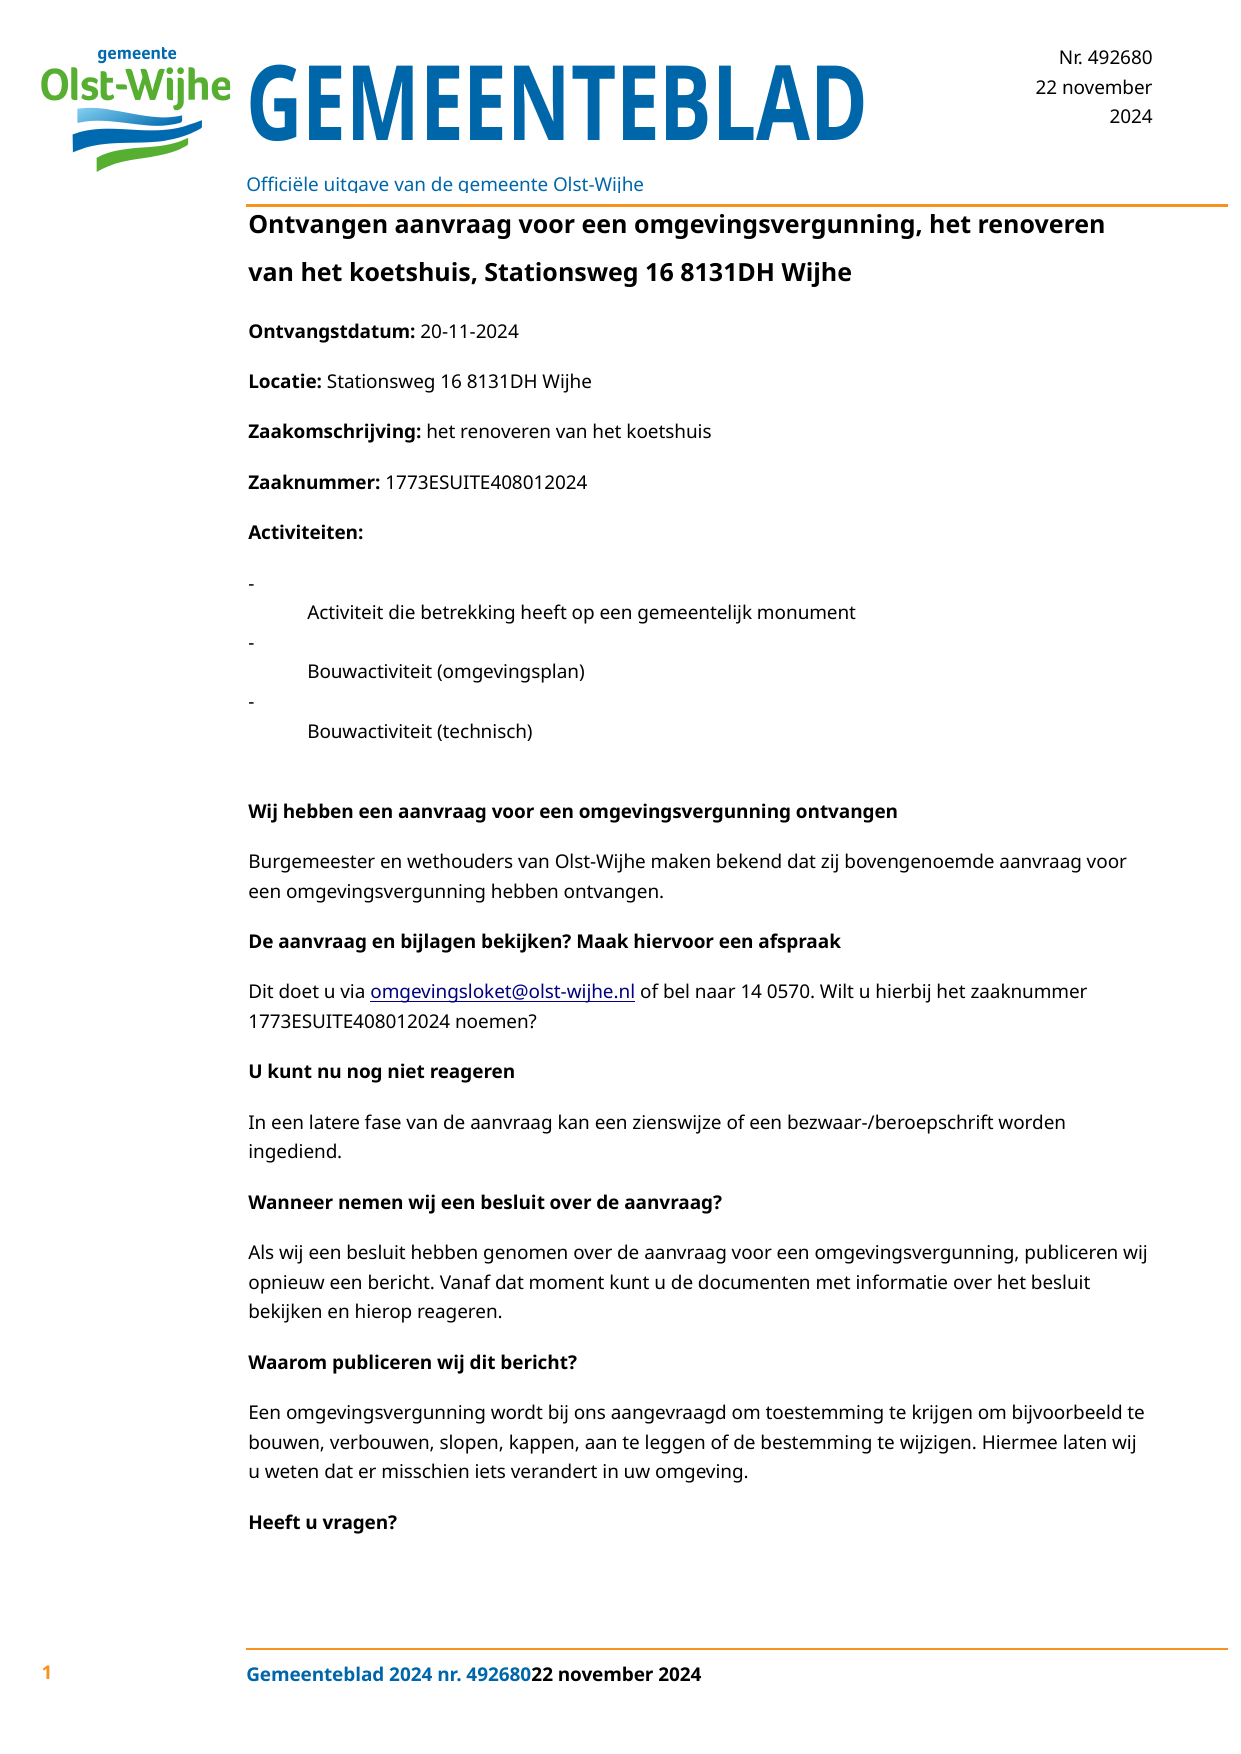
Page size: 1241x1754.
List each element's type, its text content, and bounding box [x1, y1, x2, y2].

list Bouwactiviteit (omgevingsplan) [248, 659, 1152, 684]
text Locatie: Stationsweg 16 8131DH Wijhe [248, 368, 1152, 394]
text Ontvangstdatum: 20-11-2024 [248, 318, 1152, 344]
list Bouwactiviteit (technisch) [248, 718, 1152, 744]
text In een latere fase van de aanvraag kan een zienswijze of een bezwaar-/beroepschrift worden ingediend. [248, 1109, 1152, 1164]
picture [41, 47, 231, 172]
text Een omgevingsvergunning wordt bij ons aangevraagd om toestemming te krijgen om bijvoorbeeld te bouwen, verbouwen, slopen, kappen, aan te leggen of de bestemming te wijzigen. Hiermee laten wij u weten dat er misschien iets verandert in uw omgeving. [248, 1399, 1152, 1484]
text Zaaknummer: 1773ESUITE408012024 [248, 469, 1152, 495]
text Ontvangen aanvraag voor een omgevingsvergunning, het renoveren van het koetshuis, Stationsweg 16 8131DH Wijhe [248, 207, 1152, 288]
list Activiteit die betrekking heeft op een gemeentelijk monument [248, 599, 1152, 625]
text Wij hebben een aanvraag voor een omgevingsvergunning ontvangen [248, 798, 1152, 824]
text Waarom publiceren wij dit bericht? [248, 1349, 1152, 1375]
text Activiteiten: [248, 519, 1152, 545]
text Heeft u vragen? [248, 1509, 1152, 1535]
text Dit doet u via omgevingsloket@olst-wijhe.nl of bel naar 14 0570. Wilt u hierbij het zaaknummer 1773ESUITE408012024 noemen? [248, 979, 1152, 1034]
text Wanneer nemen wij een besluit over de aanvraag? [248, 1189, 1152, 1215]
text U kunt nu nog niet reageren [248, 1059, 1152, 1084]
text Burgemeester en wethouders van Olst-Wijhe maken bekend dat zij bovengenoemde aanvraag voor een omgevingsvergunning hebben ontvangen. [248, 848, 1152, 904]
text De aanvraag en bijlagen bekijken? Maak hiervoor een afspraak [248, 928, 1152, 954]
text Zaakomschrijving: het renoveren van het koetshuis [248, 419, 1152, 444]
text Als wij een besluit hebben genomen over de aanvraag voor een omgevingsvergunning, publiceren wij opnieuw een bericht. Vanaf dat moment kunt u de documenten met informatie over het besluit bekijken en hierop reageren. [248, 1239, 1152, 1324]
